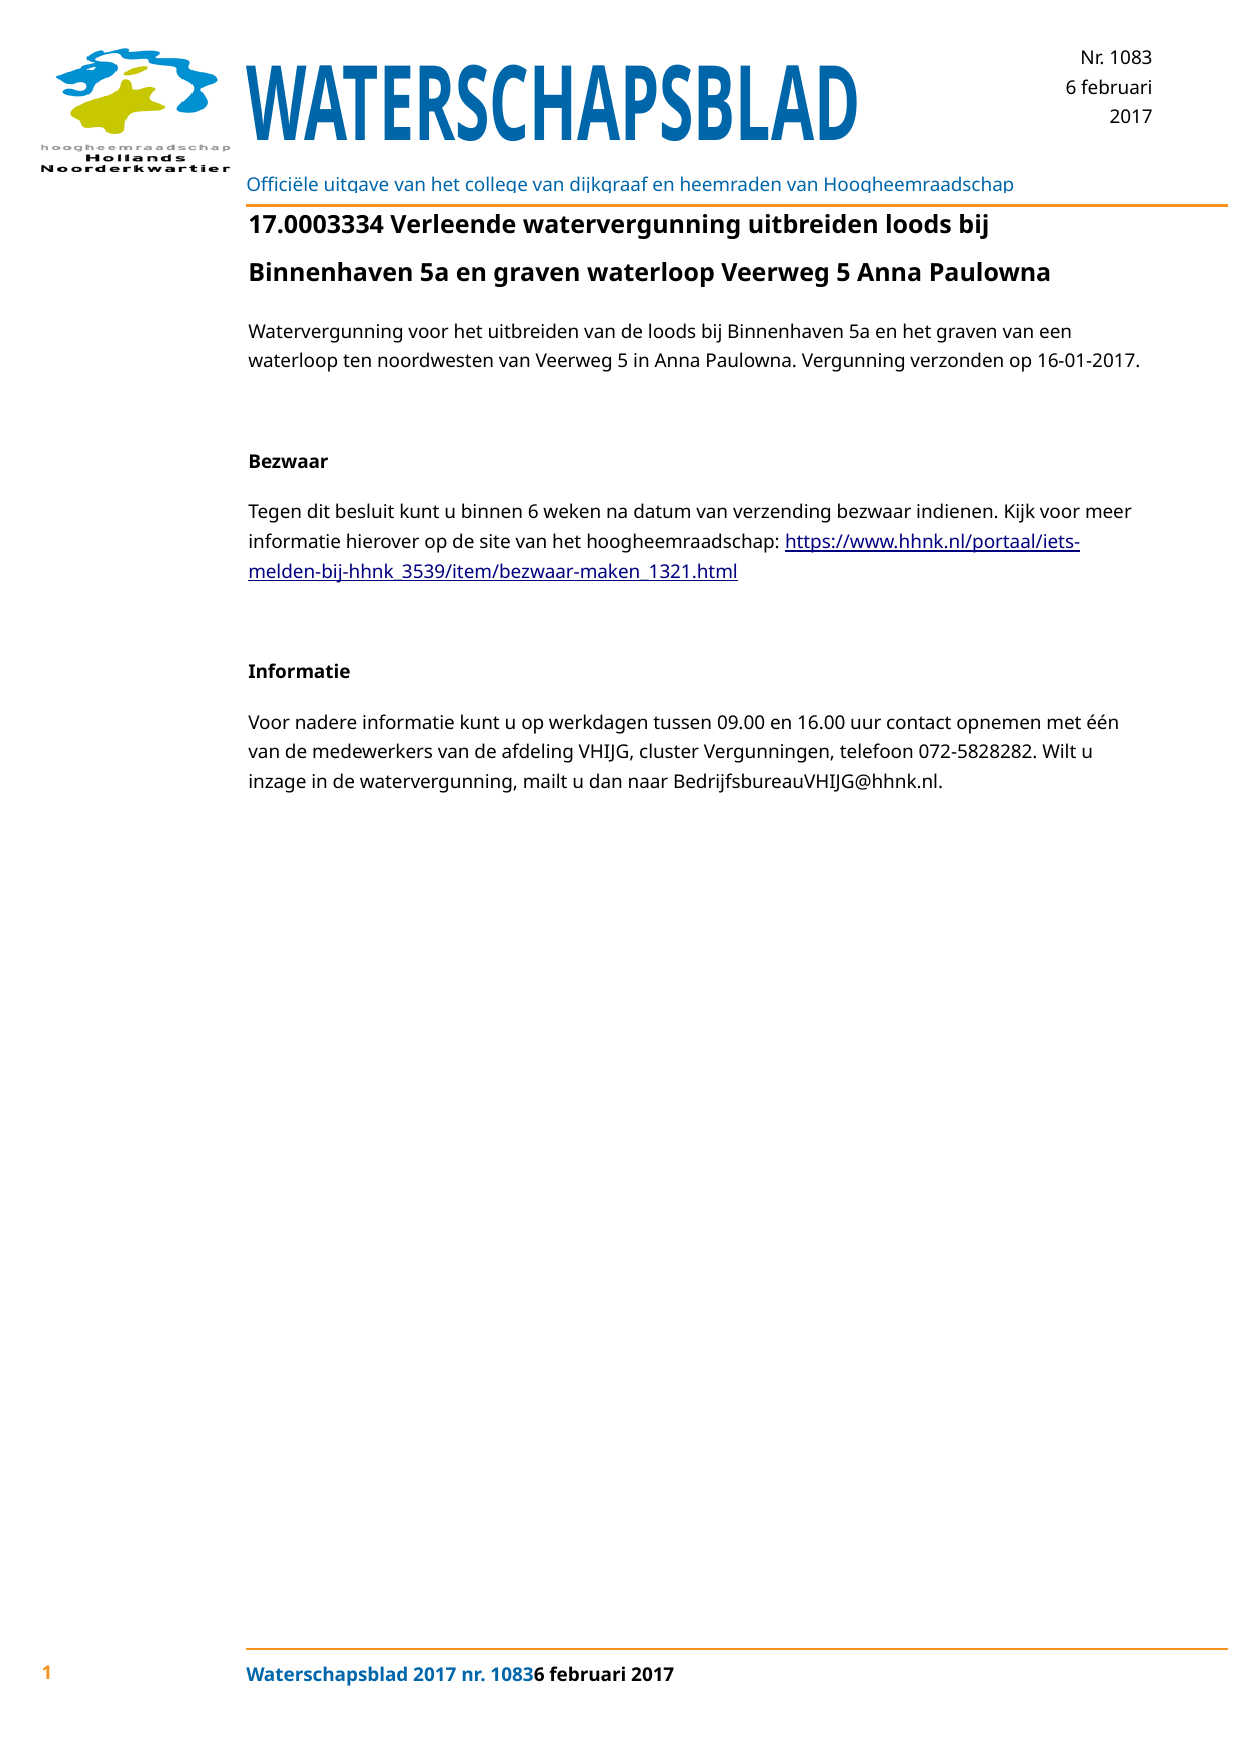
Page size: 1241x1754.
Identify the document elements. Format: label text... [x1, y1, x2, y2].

text 17.0003334 Verleende watervergunning uitbreiden loods bij Binnenhaven 5a en graven waterloop Veerweg 5 Anna Paulowna [248, 207, 1152, 288]
text Tegen dit besluit kunt u binnen 6 weken na datum van verzending bezwaar indienen. Kijk voor meer informatie hierover op de site van het hoogheemraadschap: https://www.hhnk.nl/portaal/iets-melden-bij-hhnk_3539/item/bezwaar-maken_1321.html [248, 499, 1152, 584]
text Bezwaar [248, 448, 1152, 474]
text Informatie [248, 659, 1152, 684]
text Watervergunning voor het uitbreiden van de loods bij Binnenhaven 5a en het graven van een waterloop ten noordwesten van Veerweg 5 in Anna Paulowna. Vergunning verzonden op 16-01-2017. [248, 318, 1152, 373]
picture [41, 47, 231, 172]
text Voor nadere informatie kunt u op werkdagen tussen 09.00 en 16.00 uur contact opnemen met één van de medewerkers van de afdeling VHIJG, cluster Vergunningen, telefoon 072-5828282. Wilt u inzage in de watervergunning, mailt u dan naar BedrijfsbureauVHIJG@hhnk.nl. [248, 709, 1152, 794]
